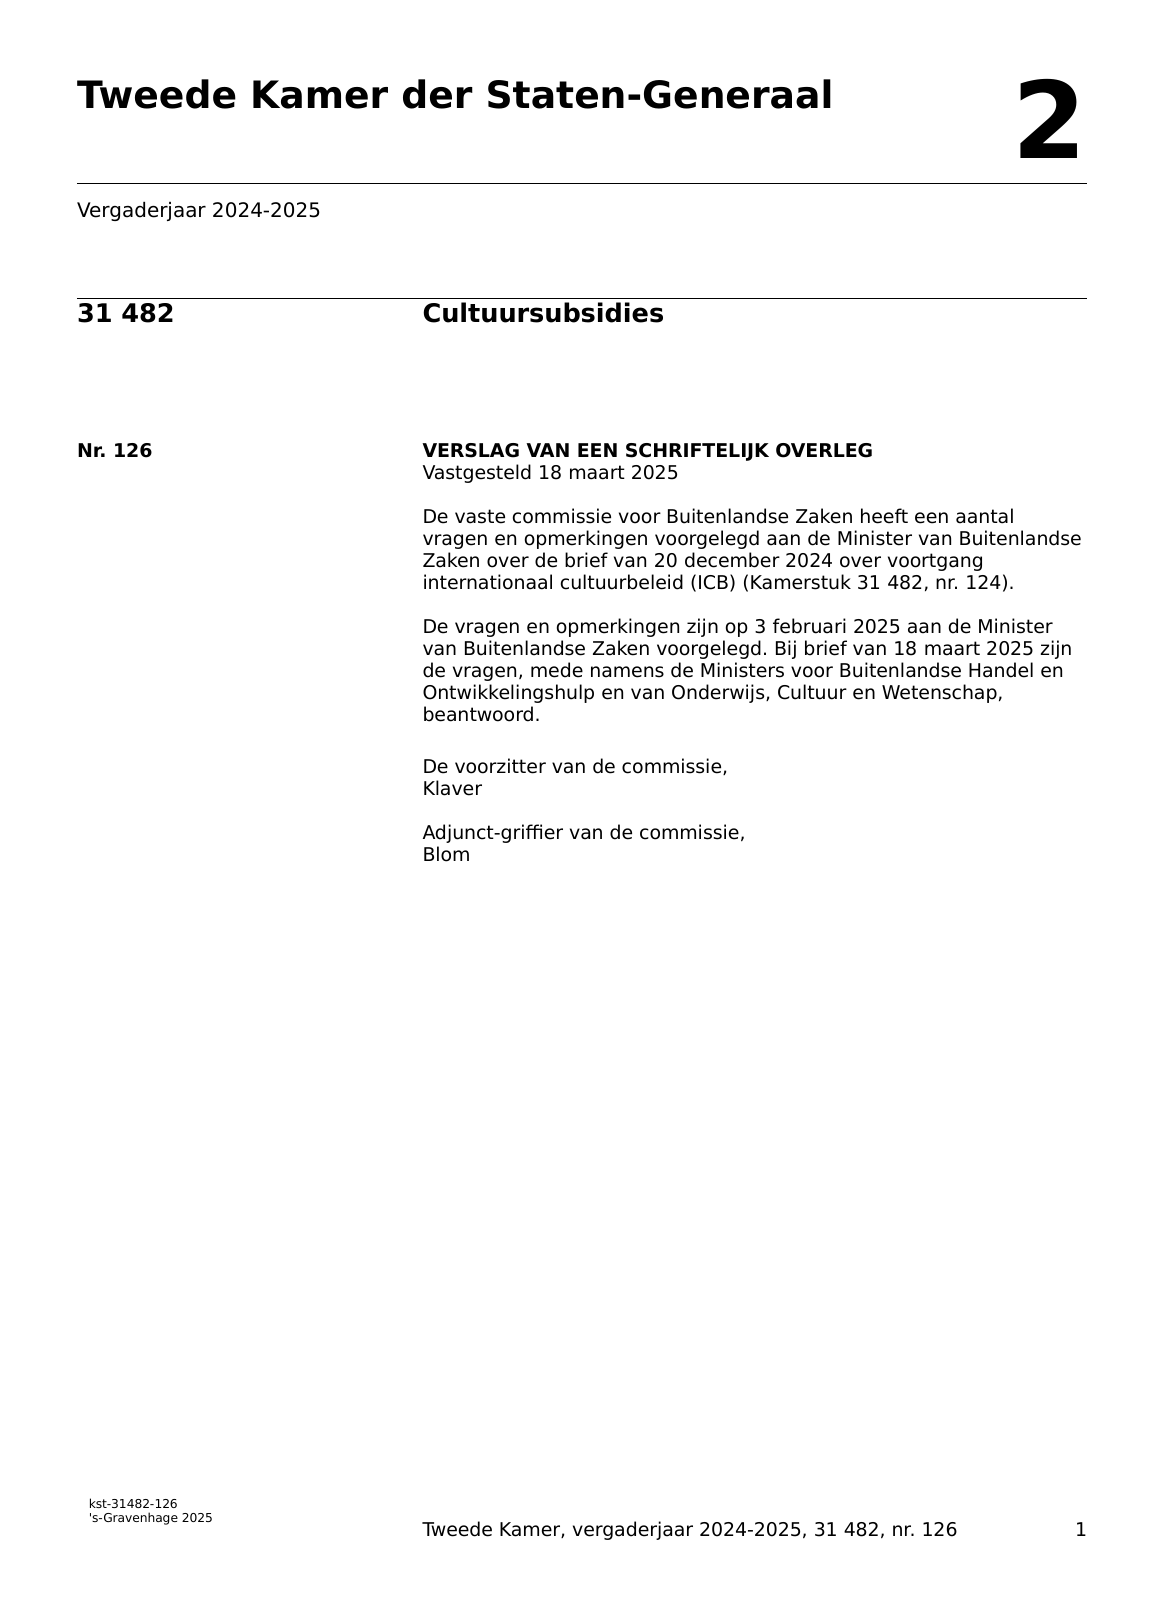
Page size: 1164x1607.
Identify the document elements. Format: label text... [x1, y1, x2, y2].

table_header 2 [886, 59, 1087, 183]
text Vastgesteld 18 maart 2025 [422, 462, 1087, 484]
subtitle Nr. 126 VERSLAG VAN EEN SCHRIFTELIJK OVERLEG [77, 440, 1087, 462]
text De vaste commissie voor Buitenlandse Zaken heeft een aantal vragen en opmerkingen voorgelegd aan de Minister van Buitenlandse Zaken over de brief van 20 december 2024 over voortgang internationaal cultuurbeleid (ICB) (Kamerstuk 31 482, nr. 124). [422, 506, 1087, 594]
table_header Tweede Kamer der Staten-Generaal [77, 59, 886, 183]
text De vragen en opmerkingen zijn op 3 februari 2025 aan de Minister van Buitenlandse Zaken voorgelegd. Bij brief van 18 maart 2025 zijn de vragen, mede namens de Ministers voor Buitenlandse Handel en Ontwikkelingshulp en van Onderwijs, Cultuur en Wetenschap, beantwoord. [422, 616, 1087, 726]
text kst-31482-126 [88, 1497, 323, 1511]
table_cell Vergaderjaar 2024-2025 [77, 184, 1087, 298]
subtitle 31 482 Cultuursubsidies [77, 299, 1087, 329]
text Adjunct-griffier van de commissie, Blom [422, 822, 1087, 866]
text De voorzitter van de commissie, Klaver [422, 756, 1087, 800]
text 's-Gravenhage 2025 [88, 1511, 323, 1525]
